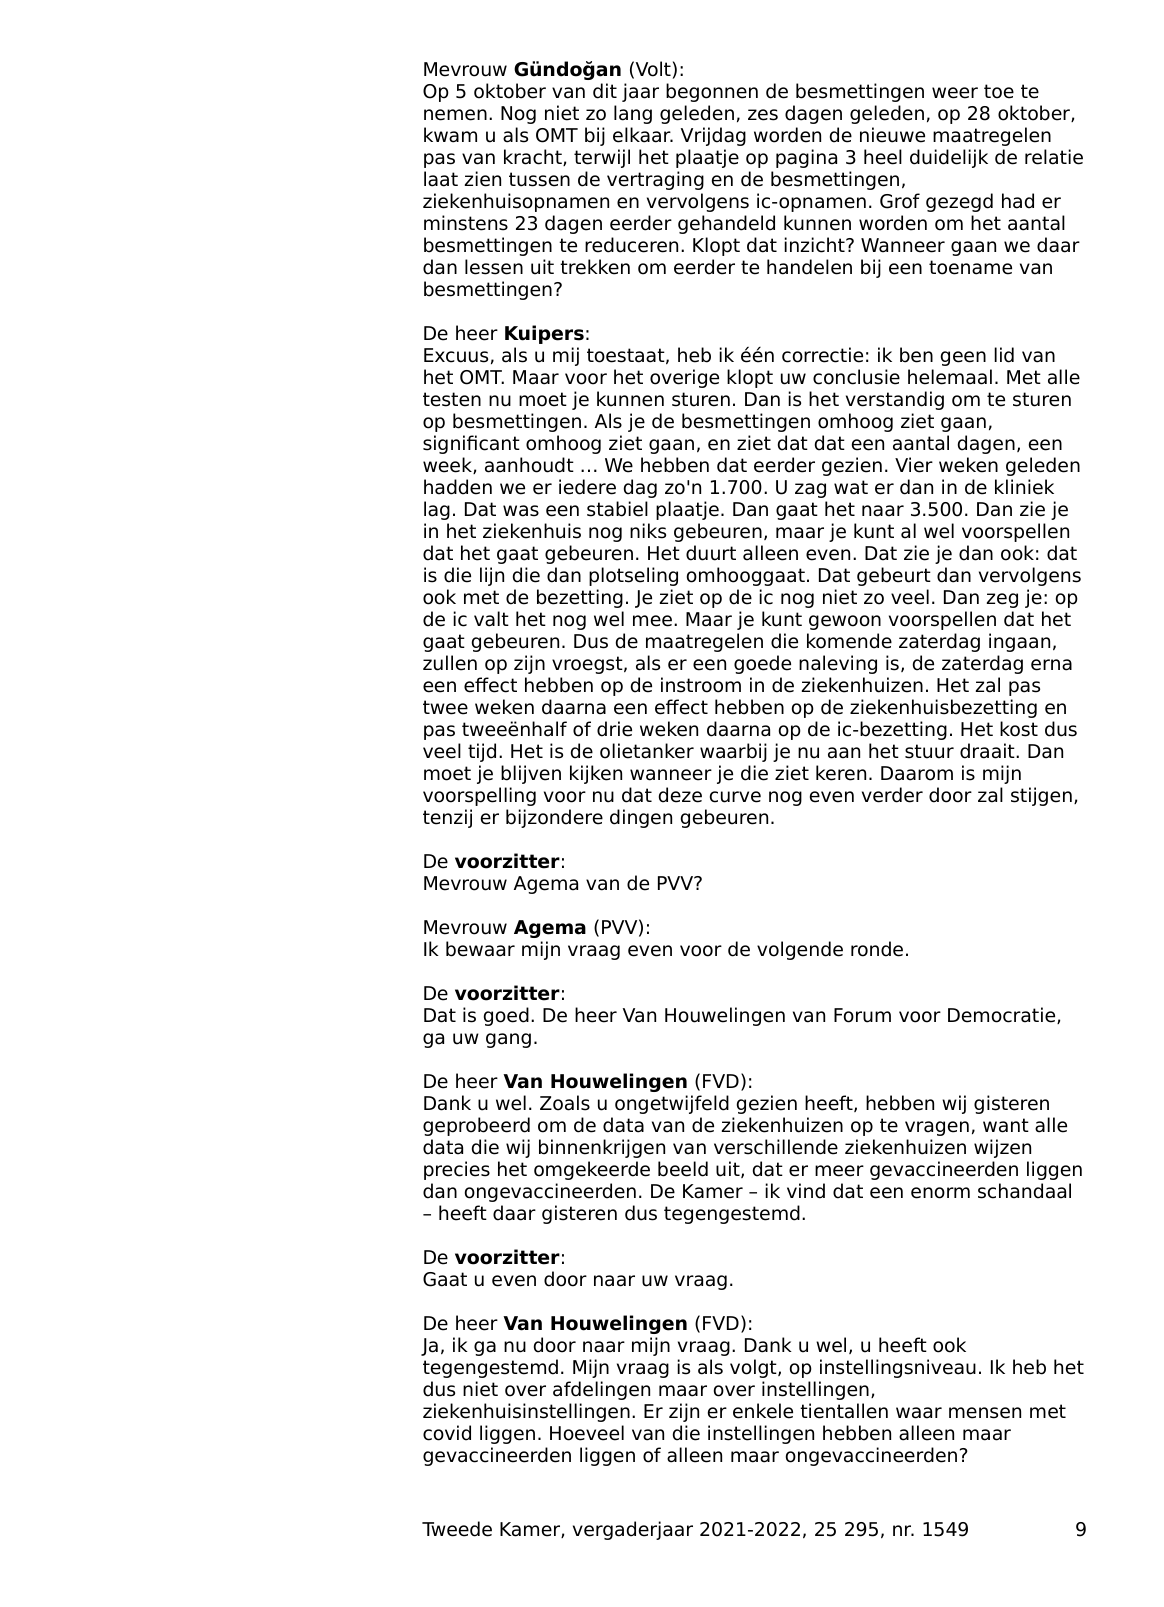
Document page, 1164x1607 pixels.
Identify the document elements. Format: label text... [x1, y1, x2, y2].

text Ik bewaar mijn vraag even voor de volgende ronde. [422, 939, 1087, 961]
text De voorzitter: [422, 983, 1087, 1005]
text Ja, ik ga nu door naar mijn vraag. Dank u wel, u heeft ook tegengestemd. Mijn vraag is als volgt, op instellingsniveau. Ik heb het dus niet over afdelingen maar over instellingen, ziekenhuisinstellingen. Er zijn er enkele tientallen waar mensen met covid liggen. Hoeveel van die instellingen hebben alleen maar gevaccineerden liggen of alleen maar ongevaccineerden? [422, 1335, 1087, 1467]
text Mevrouw Agema (PVV): [422, 917, 1087, 939]
text De voorzitter: [422, 1247, 1087, 1269]
text Dat is goed. De heer Van Houwelingen van Forum voor Democratie, ga uw gang. [422, 1005, 1087, 1049]
text De heer Van Houwelingen (FVD): [422, 1313, 1087, 1335]
text Excuus, als u mij toestaat, heb ik één correctie: ik ben geen lid van het OMT. Maar voor het overige klopt uw conclusie helemaal. Met alle testen nu moet je kunnen sturen. Dan is het verstandig om te sturen op besmettingen. Als je de besmettingen omhoog ziet gaan, significant omhoog ziet gaan, en ziet dat dat een aantal dagen, een week, aanhoudt … We hebben dat eerder gezien. Vier weken geleden hadden we er iedere dag zo'n 1.700. U zag wat er dan in de kliniek lag. Dat was een stabiel plaatje. Dan gaat het naar 3.500. Dan zie je in het ziekenhuis nog niks gebeuren, maar je kunt al wel voorspellen dat het gaat gebeuren. Het duurt alleen even. Dat zie je dan ook: dat is die lijn die dan plotseling omhooggaat. Dat gebeurt dan vervolgens ook met de bezetting. Je ziet op de ic nog niet zo veel. Dan zeg je: op de ic valt het nog wel mee. Maar je kunt gewoon voorspellen dat het gaat gebeuren. Dus de maatregelen die komende zaterdag ingaan, zullen op zijn vroegst, als er een goede naleving is, de zaterdag erna een effect hebben op de instroom in de ziekenhuizen. Het zal pas twee weken daarna een effect hebben op de ziekenhuisbezetting en pas tweeënhalf of drie weken daarna op de ic-bezetting. Het kost dus veel tijd. Het is de olietanker waarbij je nu aan het stuur draait. Dan moet je blijven kijken wanneer je die ziet keren. Daarom is mijn voorspelling voor nu dat deze curve nog even verder door zal stijgen, tenzij er bijzondere dingen gebeuren. [422, 345, 1087, 828]
text Mevrouw Gündoğan (Volt): [422, 59, 1087, 81]
text Dank u wel. Zoals u ongetwijfeld gezien heeft, hebben wij gisteren geprobeerd om de data van de ziekenhuizen op te vragen, want alle data die wij binnenkrijgen van verschillende ziekenhuizen wijzen precies het omgekeerde beeld uit, dat er meer gevaccineerden liggen dan ongevaccineerden. De Kamer – ik vind dat een enorm schandaal – heeft daar gisteren dus tegengestemd. [422, 1093, 1087, 1225]
text Op 5 oktober van dit jaar begonnen de besmettingen weer toe te nemen. Nog niet zo lang geleden, zes dagen geleden, op 28 oktober, kwam u als OMT bij elkaar. Vrijdag worden de nieuwe maatregelen pas van kracht, terwijl het plaatje op pagina 3 heel duidelijk de relatie laat zien tussen de vertraging en de besmettingen, ziekenhuisopnamen en vervolgens ic-opnamen. Grof gezegd had er minstens 23 dagen eerder gehandeld kunnen worden om het aantal besmettingen te reduceren. Klopt dat inzicht? Wanneer gaan we daar dan lessen uit trekken om eerder te handelen bij een toename van besmettingen? [422, 81, 1087, 301]
text De voorzitter: [422, 851, 1087, 873]
text Gaat u even door naar uw vraag. [422, 1269, 1087, 1291]
text De heer Van Houwelingen (FVD): [422, 1071, 1087, 1093]
text Mevrouw Agema van de PVV? [422, 873, 1087, 895]
text De heer Kuipers: [422, 323, 1087, 345]
